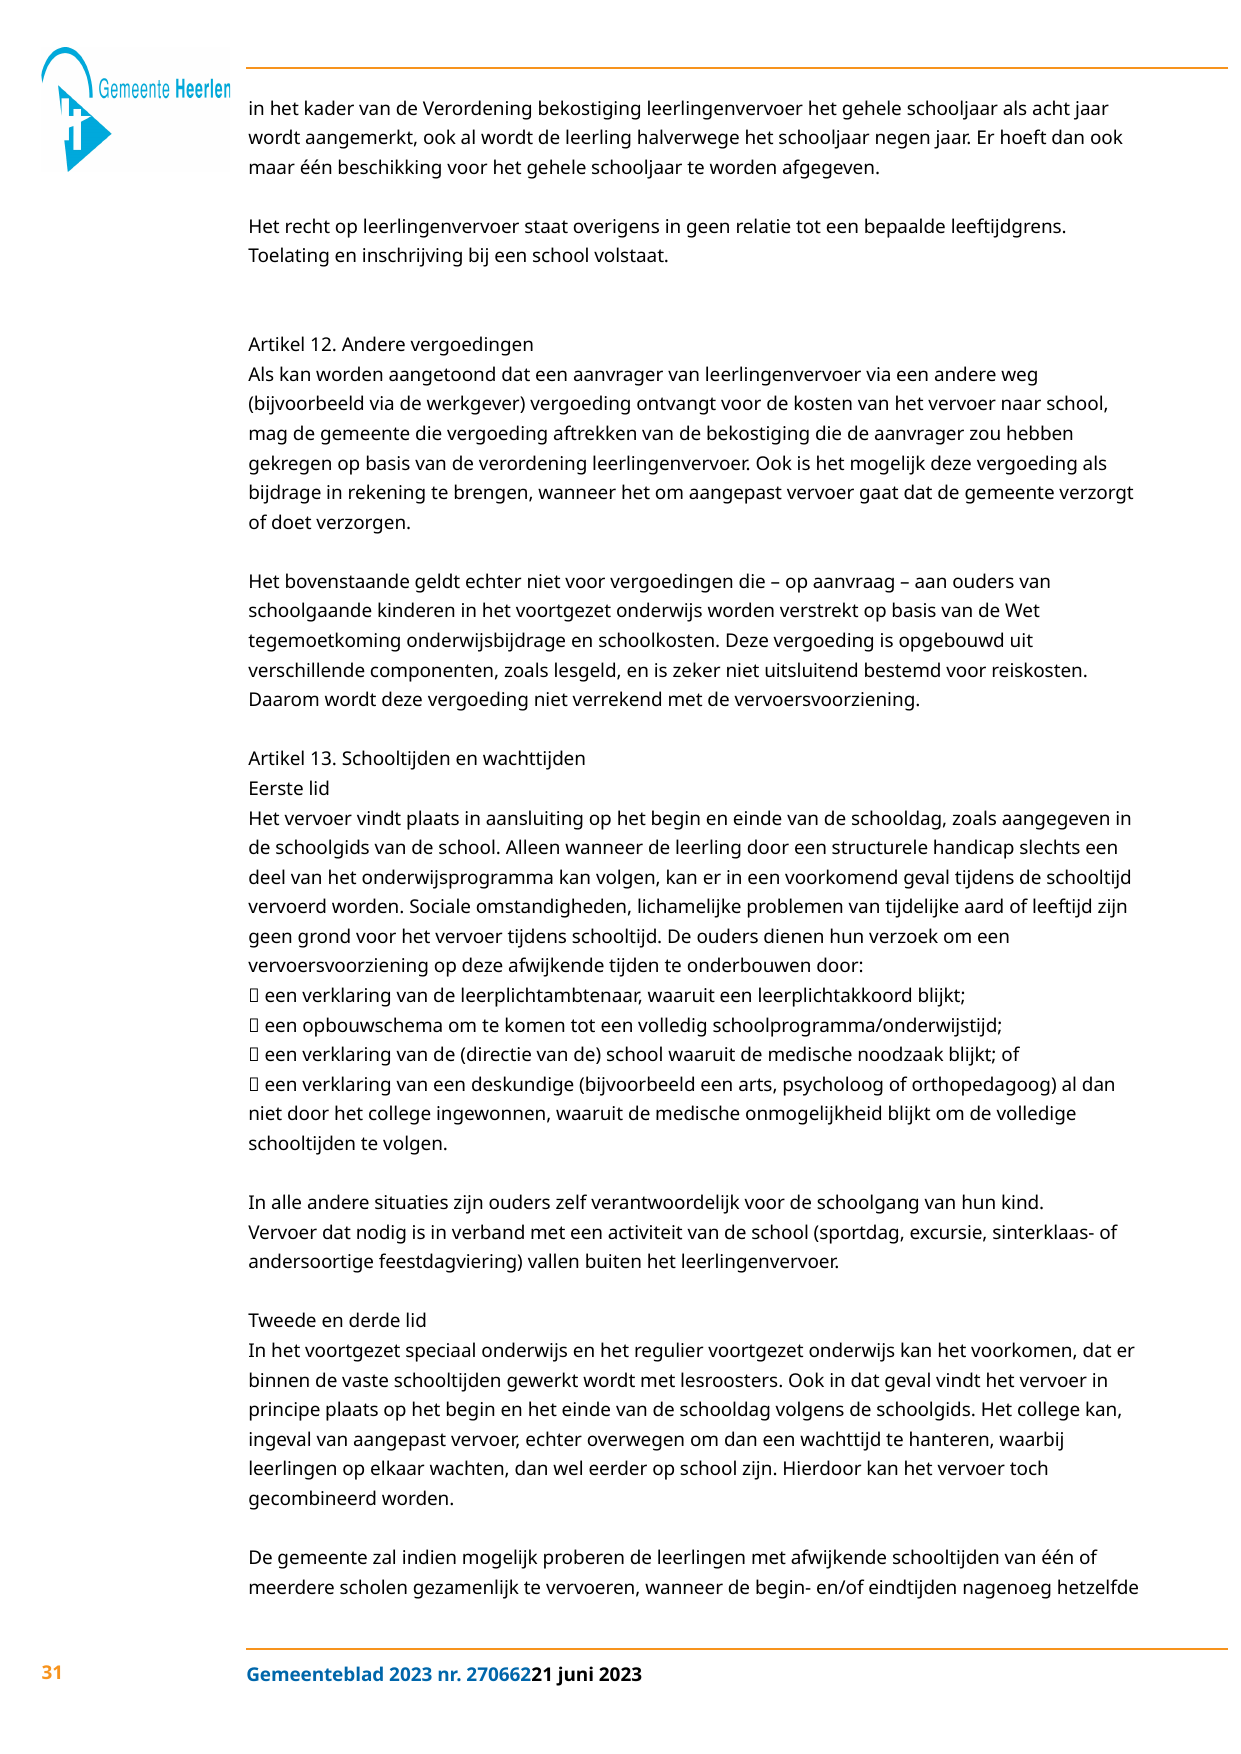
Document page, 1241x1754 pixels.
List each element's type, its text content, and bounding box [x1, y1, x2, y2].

text Artikel 13. Schooltijden en wachttijden [248, 746, 1152, 771]
text Als kan worden aangetoond dat een aanvrager van leerlingenvervoer via een andere weg (bijvoorbeeld via de werkgever) vergoeding ontvangt voor de kosten van het vervoer naar school, mag de gemeente die vergoeding aftrekken van de bekostiging die de aanvrager zou hebben gekregen op basis van de verordening leerlingenvervoer. Ook is het mogelijk deze vergoeding als bijdrage in rekening te brengen, wanneer het om aangepast vervoer gaat dat de gemeente verzorgt of doet verzorgen. [248, 361, 1152, 535]
text  een opbouwschema om te komen tot een volledig schoolprogramma/onderwijstijd; [248, 1012, 1152, 1038]
text in het kader van de Verordening bekostiging leerlingenvervoer het gehele schooljaar als acht jaar wordt aangemerkt, ook al wordt de leerling halverwege het schooljaar negen jaar. Er hoeft dan ook maar één beschikking voor het gehele schooljaar te worden afgegeven. [248, 95, 1152, 180]
text  een verklaring van de leerplichtambtenaar, waaruit een leerplichtakkoord blijkt; [248, 982, 1152, 1008]
text Tweede en derde lid [248, 1308, 1152, 1333]
text In alle andere situaties zijn ouders zelf verantwoordelijk voor de schoolgang van hun kind. [248, 1189, 1152, 1215]
text Het recht op leerlingenvervoer staat overigens in geen relatie tot een bepaalde leeftijdgrens. Toelating en inschrijving bij een school volstaat. [248, 213, 1152, 268]
text Eerste lid [248, 775, 1152, 801]
text Artikel 12. Andere vergoedingen [248, 331, 1152, 357]
text  een verklaring van de (directie van de) school waaruit de medische noodzaak blijkt; of [248, 1041, 1152, 1067]
text De gemeente zal indien mogelijk proberen de leerlingen met afwijkende schooltijden van één of meerdere scholen gezamenlijk te vervoeren, wanneer de begin- en/of eindtijden nagenoeg hetzelfde [248, 1544, 1152, 1600]
text  een verklaring van een deskundige (bijvoorbeeld een arts, psycholoog of orthopedagoog) al dan niet door het college ingewonnen, waaruit de medische onmogelijkheid blijkt om de volledige schooltijden te volgen. [248, 1071, 1152, 1156]
text In het voortgezet speciaal onderwijs en het regulier voortgezet onderwijs kan het voorkomen, dat er binnen de vaste schooltijden gewerkt wordt met lesroosters. Ook in dat geval vindt het vervoer in principe plaats op het begin en het einde van de schooldag volgens de schoolgids. Het college kan, ingeval van aangepast vervoer, echter overwegen om dan een wachttijd te hanteren, waarbij leerlingen op elkaar wachten, dan wel eerder op school zijn. Hierdoor kan het vervoer toch gecombineerd worden. [248, 1337, 1152, 1511]
text Vervoer dat nodig is in verband met een activiteit van de school (sportdag, excursie, sinterklaas- of andersoortige feestdagviering) vallen buiten het leerlingenvervoer. [248, 1219, 1152, 1274]
picture [41, 47, 59, 70]
text Het bovenstaande geldt echter niet voor vergoedingen die – op aanvraag – aan ouders van schoolgaande kinderen in het voortgezet onderwijs worden verstrekt op basis van de Wet tegemoetkoming onderwijsbijdrage en schoolkosten. Deze vergoeding is opgebouwd uit verschillende componenten, zoals lesgeld, en is zeker niet uitsluitend bestemd voor reiskosten. Daarom wordt deze vergoeding niet verrekend met de vervoersvoorziening. [248, 568, 1152, 712]
text Het vervoer vindt plaats in aansluiting op het begin en einde van de schooldag, zoals aangegeven in de schoolgids van de school. Alleen wanneer de leerling door een structurele handicap slechts een deel van het onderwijsprogramma kan volgen, kan er in een voorkomend geval tijdens de schooltijd vervoerd worden. Sociale omstandigheden, lichamelijke problemen van tijdelijke aard of leeftijd zijn geen grond voor het vervoer tijdens schooltijd. De ouders dienen hun verzoek om een vervoersvoorziening op deze afwijkende tijden te onderbouwen door: [248, 805, 1152, 978]
picture [41, 47, 231, 172]
